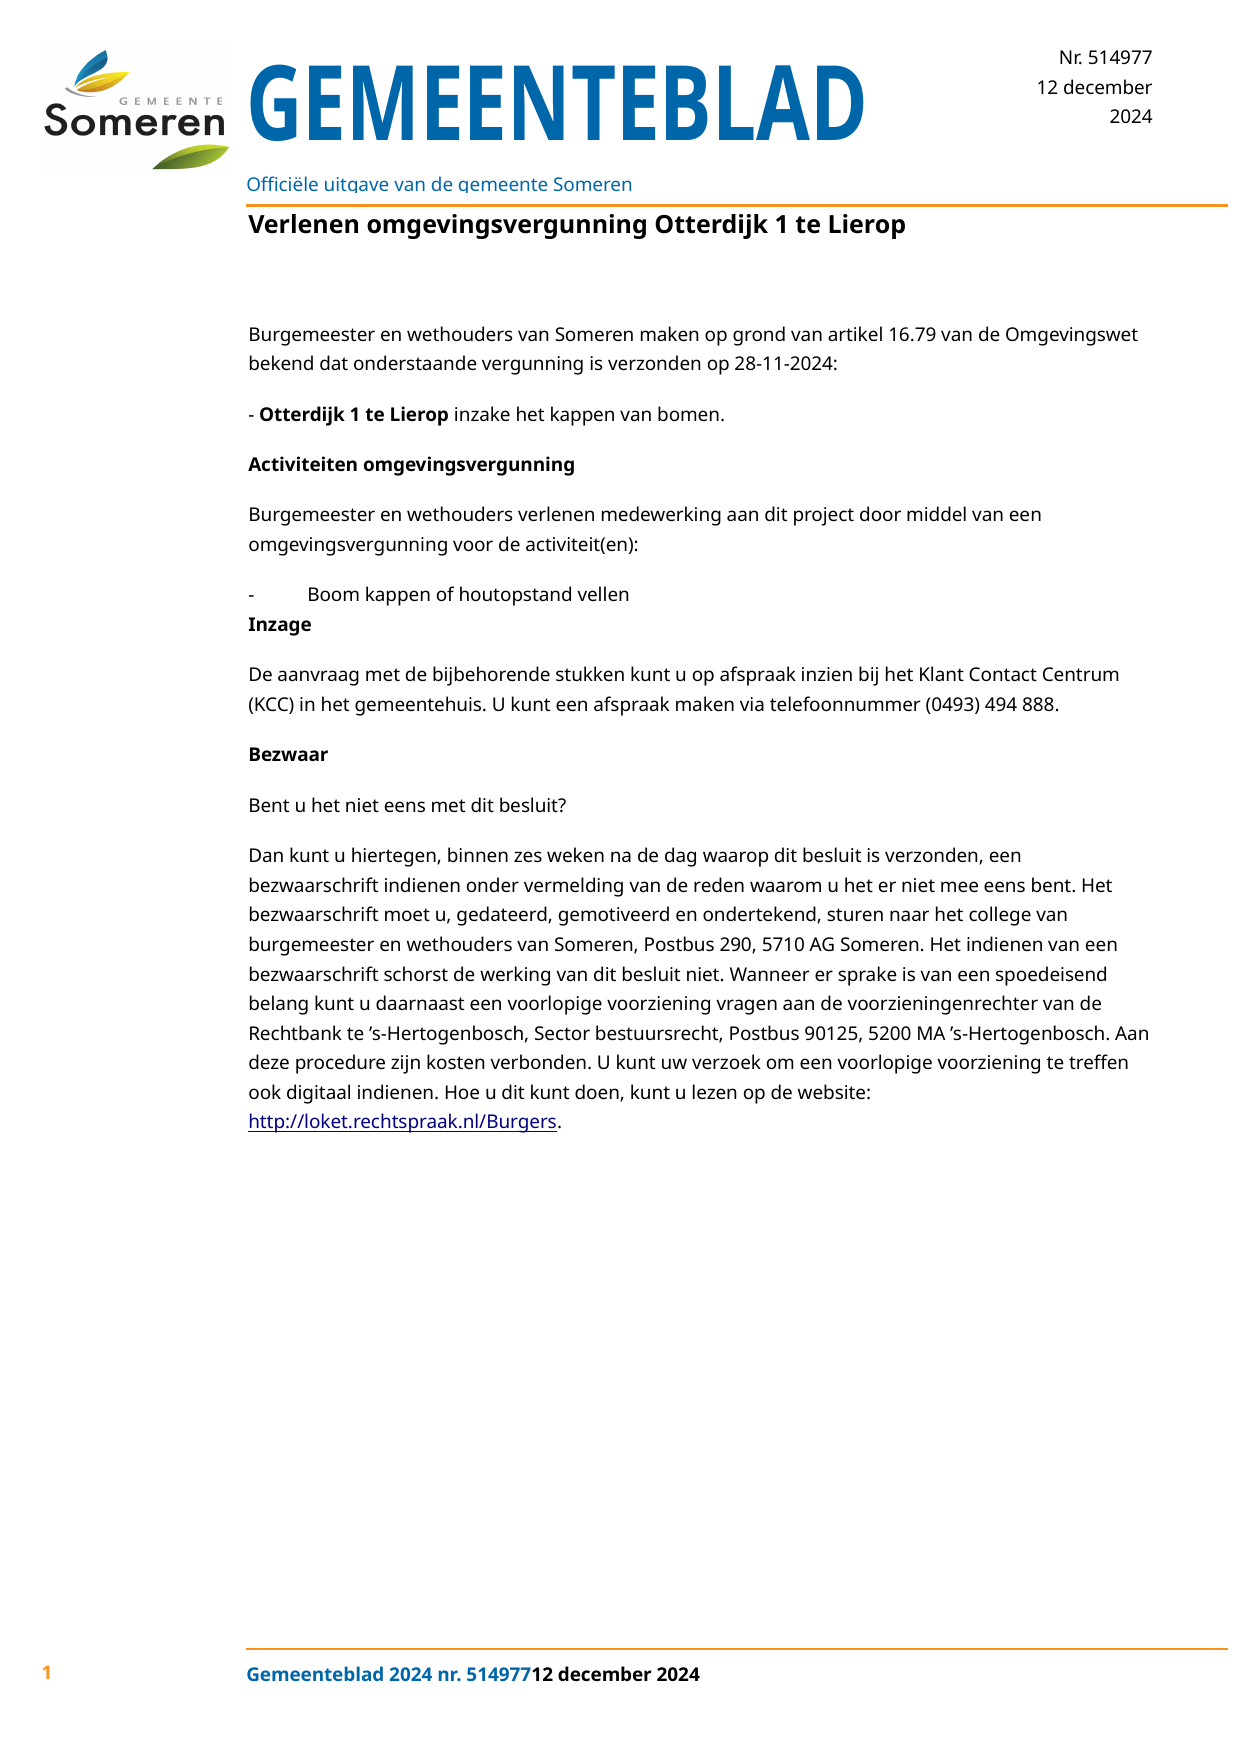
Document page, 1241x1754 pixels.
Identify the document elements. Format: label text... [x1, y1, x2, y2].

text Activiteiten omgevingsvergunning [248, 451, 1152, 477]
text Burgemeester en wethouders verlenen medewerking aan dit project door middel van een omgevingsvergunning voor de activiteit(en): [248, 502, 1152, 557]
text Burgemeester en wethouders van Someren maken op grond van artikel 16.79 van de Omgevingswet bekend dat onderstaande vergunning is verzonden op 28-11-2024: [248, 321, 1152, 376]
text - Otterdijk 1 te Lierop inzake het kappen van bomen. [248, 401, 1152, 426]
text Inzage [248, 611, 1152, 637]
picture [41, 47, 231, 172]
text Bezwaar [248, 742, 1152, 767]
list Boom kappen of houtopstand vellen [248, 582, 1152, 607]
text Verlenen omgevingsvergunning Otterdijk 1 te Lierop [248, 207, 1152, 241]
text Bent u het niet eens met dit besluit? [248, 792, 1152, 818]
text De aanvraag met de bijbehorende stukken kunt u op afspraak inzien bij het Klant Contact Centrum (KCC) in het gemeentehuis. U kunt een afspraak maken via telefoonnummer (0493) 494 888. [248, 662, 1152, 717]
text Dan kunt u hiertegen, binnen zes weken na de dag waarop dit besluit is verzonden, een bezwaarschrift indienen onder vermelding van de reden waarom u het er niet mee eens bent. Het bezwaarschrift moet u, gedateerd, gemotiveerd en ondertekend, sturen naar het college van burgemeester en wethouders van Someren, Postbus 290, 5710 AG Someren. Het indienen van een bezwaarschrift schorst de werking van dit besluit niet. Wanneer er sprake is van een spoedeisend belang kunt u daarnaast een voorlopige voorziening vragen aan de voorzieningenrechter van de Rechtbank te ’s-Hertogenbosch, Sector bestuursrecht, Postbus 90125, 5200 MA ’s-Hertogenbosch. Aan deze procedure zijn kosten verbonden. U kunt uw verzoek om een voorlopige voorziening te treffen ook digitaal indienen. Hoe u dit kunt doen, kunt u lezen op de website: http://loket.rechtspraak.nl/Burgers. [248, 842, 1152, 1134]
